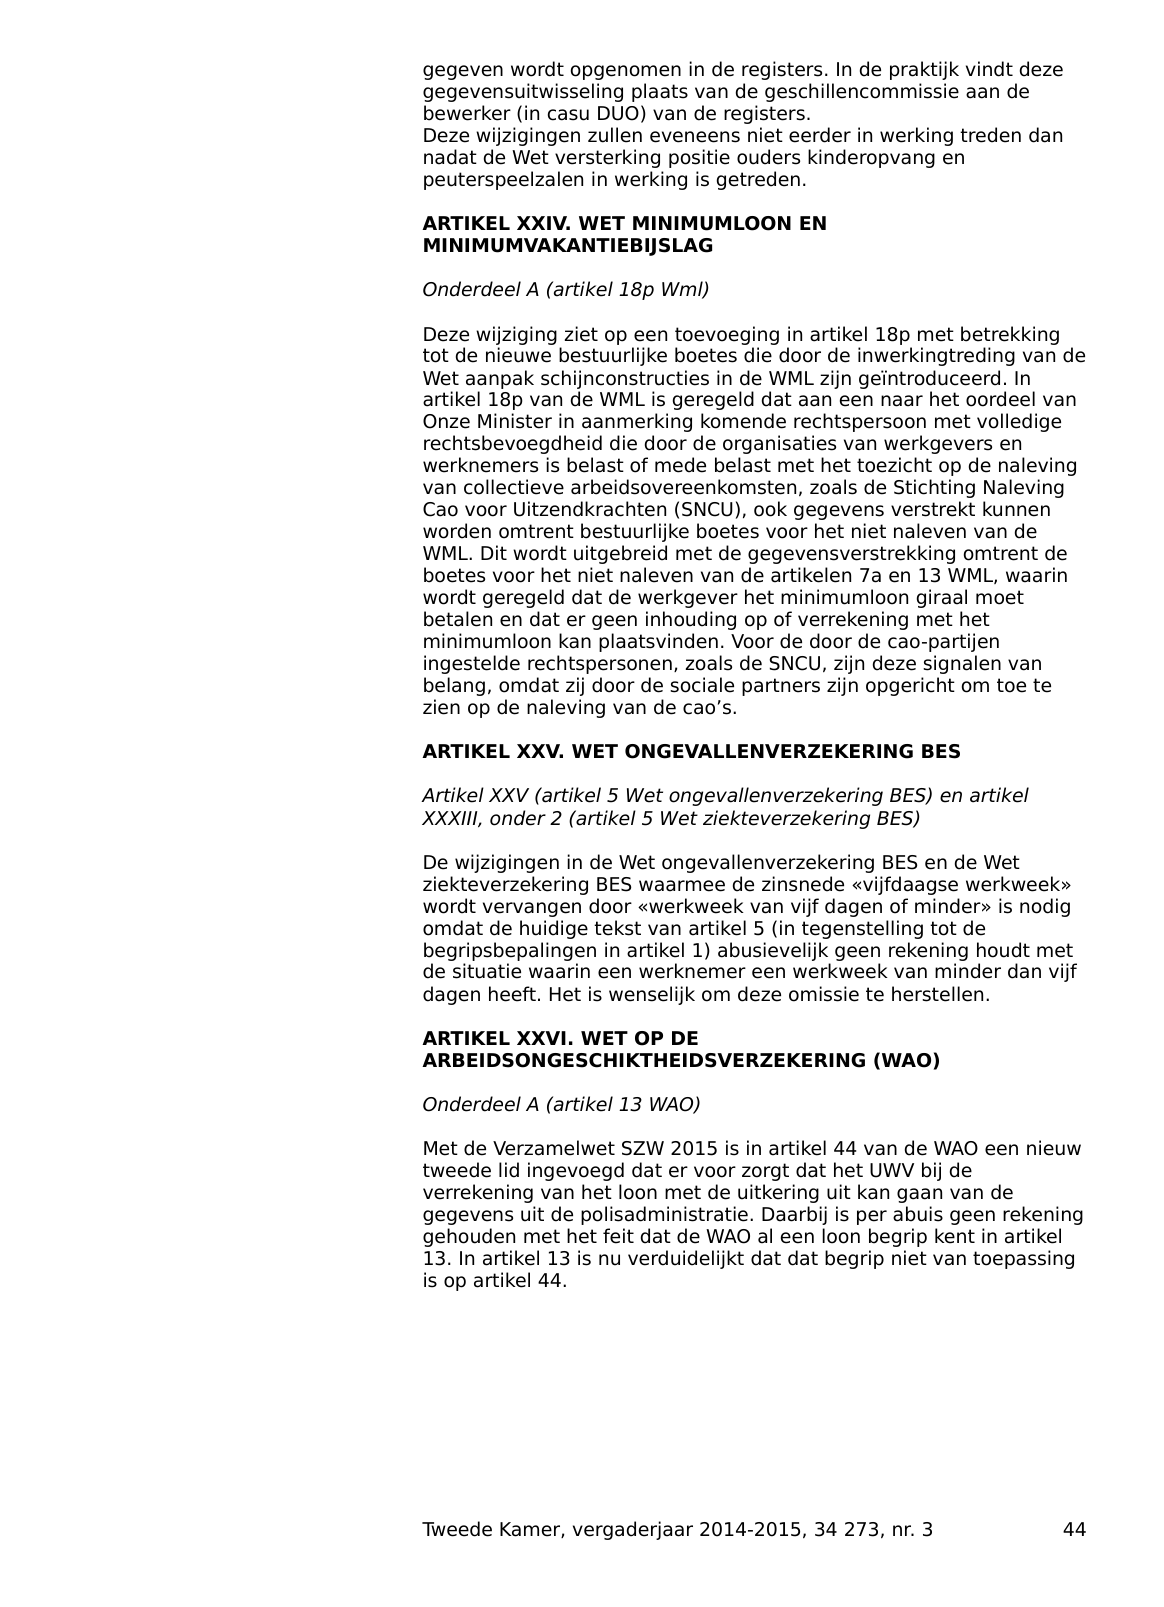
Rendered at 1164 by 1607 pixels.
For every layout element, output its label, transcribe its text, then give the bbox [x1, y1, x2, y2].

subtitle Onderdeel A (artikel 18p Wml) [422, 279, 1087, 301]
subtitle Artikel XXV (artikel 5 Wet ongevallenverzekering BES) en artikel XXXIII, onder 2 (artikel 5 Wet ziekteverzekering BES) [422, 785, 1087, 829]
subtitle ARTIKEL XXIV. WET MINIMUMLOON EN MINIMUMVAKANTIEBIJSLAG [422, 213, 1087, 257]
text gegeven wordt opgenomen in de registers. In de praktijk vindt deze gegevensuitwisseling plaats van de geschillencommissie aan de bewerker (in casu DUO) van de registers. [422, 59, 1087, 125]
text De wijzigingen in de Wet ongevallenverzekering BES en de Wet ziekteverzekering BES waarmee de zinsnede «vijfdaagse werkweek» wordt vervangen door «werkweek van vijf dagen of minder» is nodig omdat de huidige tekst van artikel 5 (in tegenstelling tot de begripsbepalingen in artikel 1) abusievelijk geen rekening houdt met de situatie waarin een werknemer een werkweek van minder dan vijf dagen heeft. Het is wenselijk om deze omissie te herstellen. [422, 852, 1087, 1005]
text Deze wijziging ziet op een toevoeging in artikel 18p met betrekking tot de nieuwe bestuurlijke boetes die door de inwerkingtreding van de Wet aanpak schijnconstructies in de WML zijn geïntroduceerd. In artikel 18p van de WML is geregeld dat aan een naar het oordeel van Onze Minister in aanmerking komende rechtspersoon met volledige rechtsbevoegdheid die door de organisaties van werkgevers en werknemers is belast of mede belast met het toezicht op de naleving van collectieve arbeidsovereenkomsten, zoals de Stichting Naleving Cao voor Uitzendkrachten (SNCU), ook gegevens verstrekt kunnen worden omtrent bestuurlijke boetes voor het niet naleven van de WML. Dit wordt uitgebreid met de gegevensverstrekking omtrent de boetes voor het niet naleven van de artikelen 7a en 13 WML, waarin wordt geregeld dat de werkgever het minimumloon giraal moet betalen en dat er geen inhouding op of verrekening met het minimumloon kan plaatsvinden. Voor de door de cao-partijen ingestelde rechtspersonen, zoals de SNCU, zijn deze signalen van belang, omdat zij door de sociale partners zijn opgericht om toe te zien op de naleving van de cao’s. [422, 323, 1087, 719]
text Met de Verzamelwet SZW 2015 is in artikel 44 van de WAO een nieuw tweede lid ingevoegd dat er voor zorgt dat het UWV bij de verrekening van het loon met de uitkering uit kan gaan van de gegevens uit de polisadministratie. Daarbij is per abuis geen rekening gehouden met het feit dat de WAO al een loon begrip kent in artikel 13. In artikel 13 is nu verduidelijkt dat dat begrip niet van toepassing is op artikel 44. [422, 1138, 1087, 1292]
subtitle Onderdeel A (artikel 13 WAO) [422, 1094, 1087, 1116]
text Deze wijzigingen zullen eveneens niet eerder in werking treden dan nadat de Wet versterking positie ouders kinderopvang en peuterspeelzalen in werking is getreden. [422, 125, 1087, 191]
subtitle ARTIKEL XXV. WET ONGEVALLENVERZEKERING BES [422, 741, 1087, 763]
subtitle ARTIKEL XXVI. WET OP DE ARBEIDSONGESCHIKTHEIDSVERZEKERING (WAO) [422, 1028, 1087, 1072]
